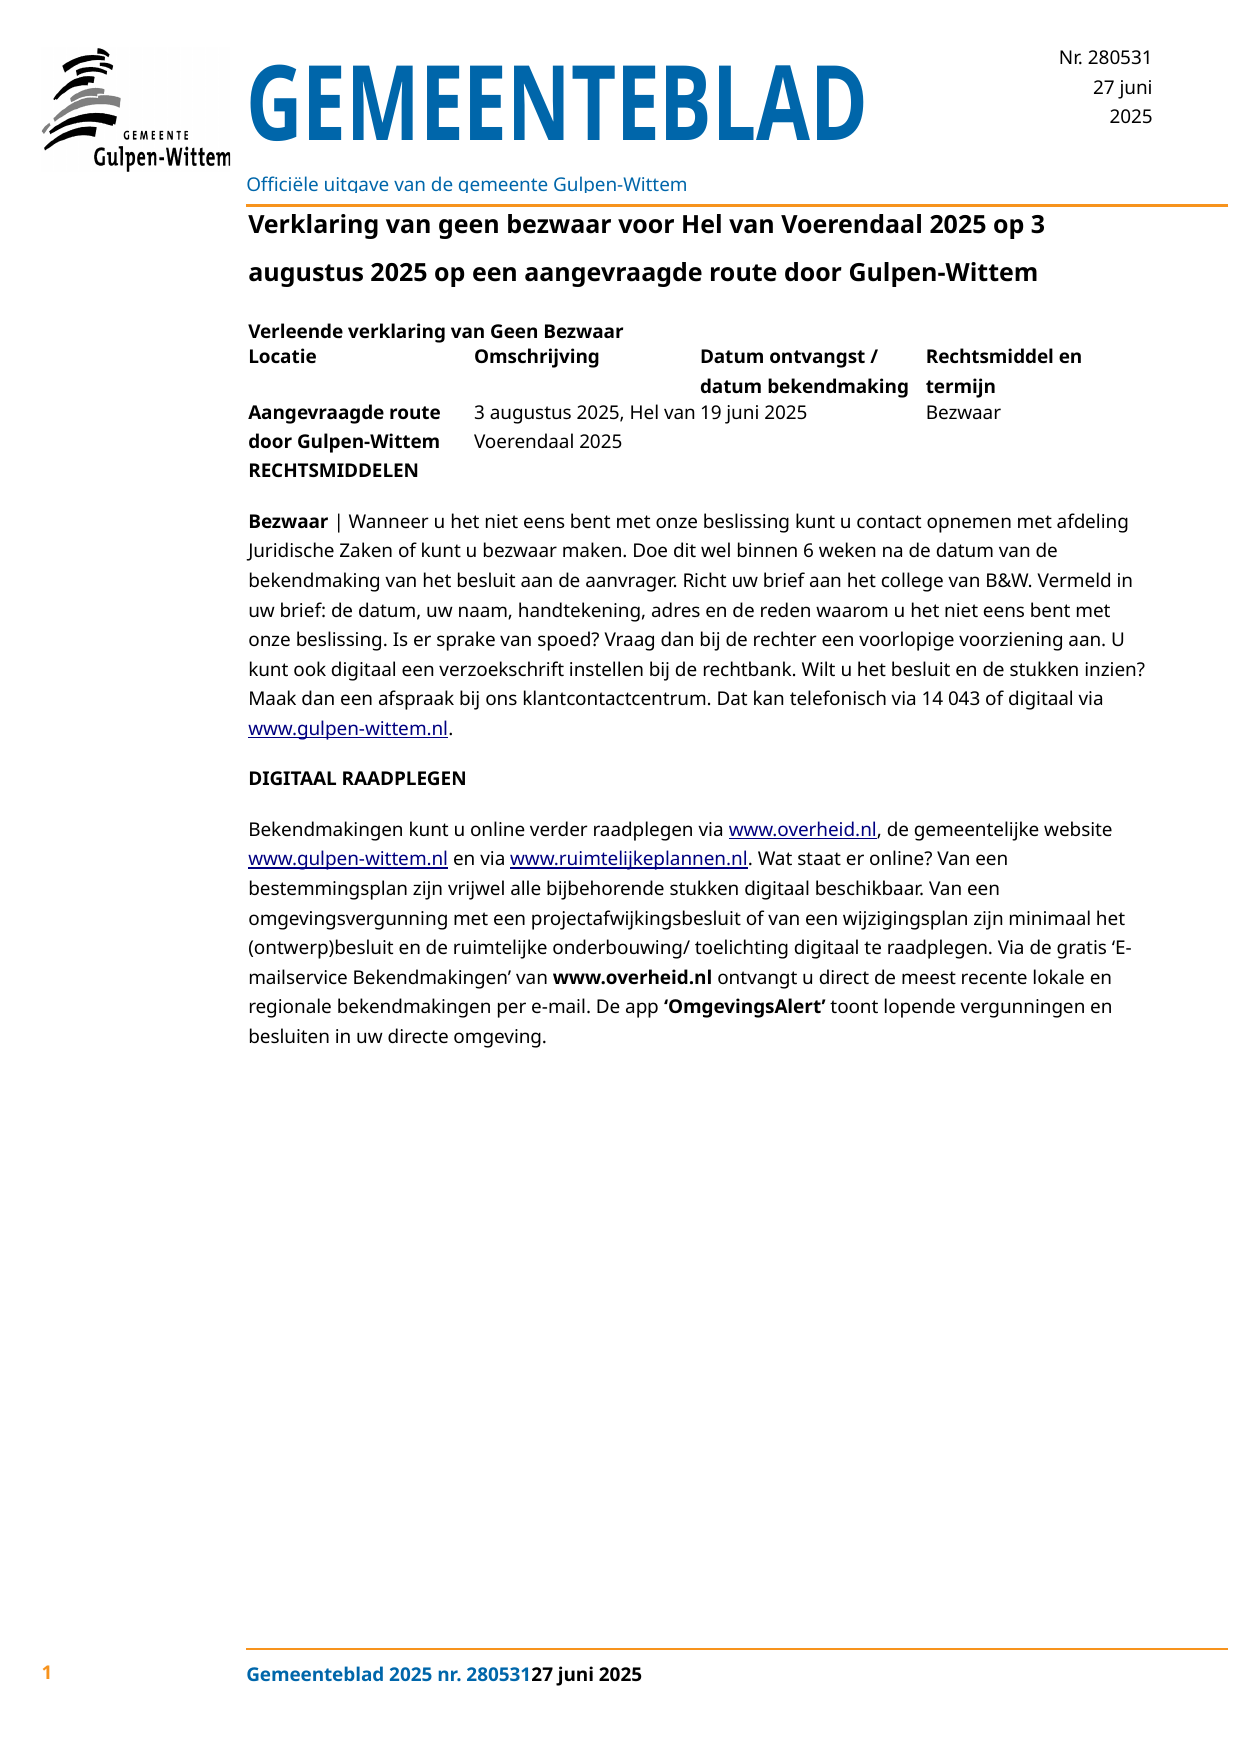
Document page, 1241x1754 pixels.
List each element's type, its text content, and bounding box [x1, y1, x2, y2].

table_cell Aangevraagde route door Gulpen-Wittem [248, 399, 474, 454]
table_cell Rechtsmiddel en termijn [926, 344, 1152, 399]
picture [41, 47, 231, 172]
table_cell Bezwaar [926, 399, 1152, 454]
text Verklaring van geen bezwaar voor Hel van Voerendaal 2025 op 3 augustus 2025 op een aangevraagde route door Gulpen-Wittem [248, 207, 1152, 288]
table_cell Locatie [248, 344, 474, 399]
table_cell 19 juni 2025 [700, 399, 926, 454]
text DIGITAAL RAADPLEGEN [248, 766, 1152, 791]
text Bekendmakingen kunt u online verder raadplegen via www.overheid.nl, de gemeentelijke website www.gulpen-wittem.nl en via www.ruimtelijkeplannen.nl. Wat staat er online? Van een bestemmingsplan zijn vrijwel alle bijbehorende stukken digitaal beschikbaar. Van een omgevingsvergunning met een projectafwijkingsbesluit of van een wijzigingsplan zijn minimaal het (ontwerp)besluit en de ruimtelijke onderbouwing/ toelichting digitaal te raadplegen. Via de gratis ‘E-mailservice Bekendmakingen’ van www.overheid.nl ontvangt u direct de meest recente lokale en regionale bekendmakingen per e-mail. De app ‘OmgevingsAlert’ toont lopende vergunningen en besluiten in uw directe omgeving. [248, 816, 1152, 1049]
text Bezwaar | Wanneer u het niet eens bent met onze beslissing kunt u contact opnemen met afdeling Juridische Zaken of kunt u bezwaar maken. Doe dit wel binnen 6 weken na de datum van de bekendmaking van het besluit aan de aanvrager. Richt uw brief aan het college van B&W. Vermeld in uw brief: de datum, uw naam, handtekening, adres en de reden waarom u het niet eens bent met onze beslissing. Is er sprake van spoed? Vraag dan bij de rechter een voorlopige voorziening aan. U kunt ook digitaal een verzoekschrift instellen bij de rechtbank. Wilt u het besluit en de stukken inzien? Maak dan een afspraak bij ons klantcontactcentrum. Dat kan telefonisch via 14 043 of digitaal via www.gulpen-wittem.nl. [248, 508, 1152, 741]
table_cell Omschrijving [474, 344, 700, 399]
table_cell 3 augustus 2025, Hel van Voerendaal 2025 [474, 399, 700, 454]
table_cell Datum ontvangst / datum bekendmaking [700, 344, 926, 399]
text RECHTSMIDDELEN [248, 458, 1152, 483]
table_header Verleende verklaring van Geen Bezwaar [248, 318, 1152, 344]
